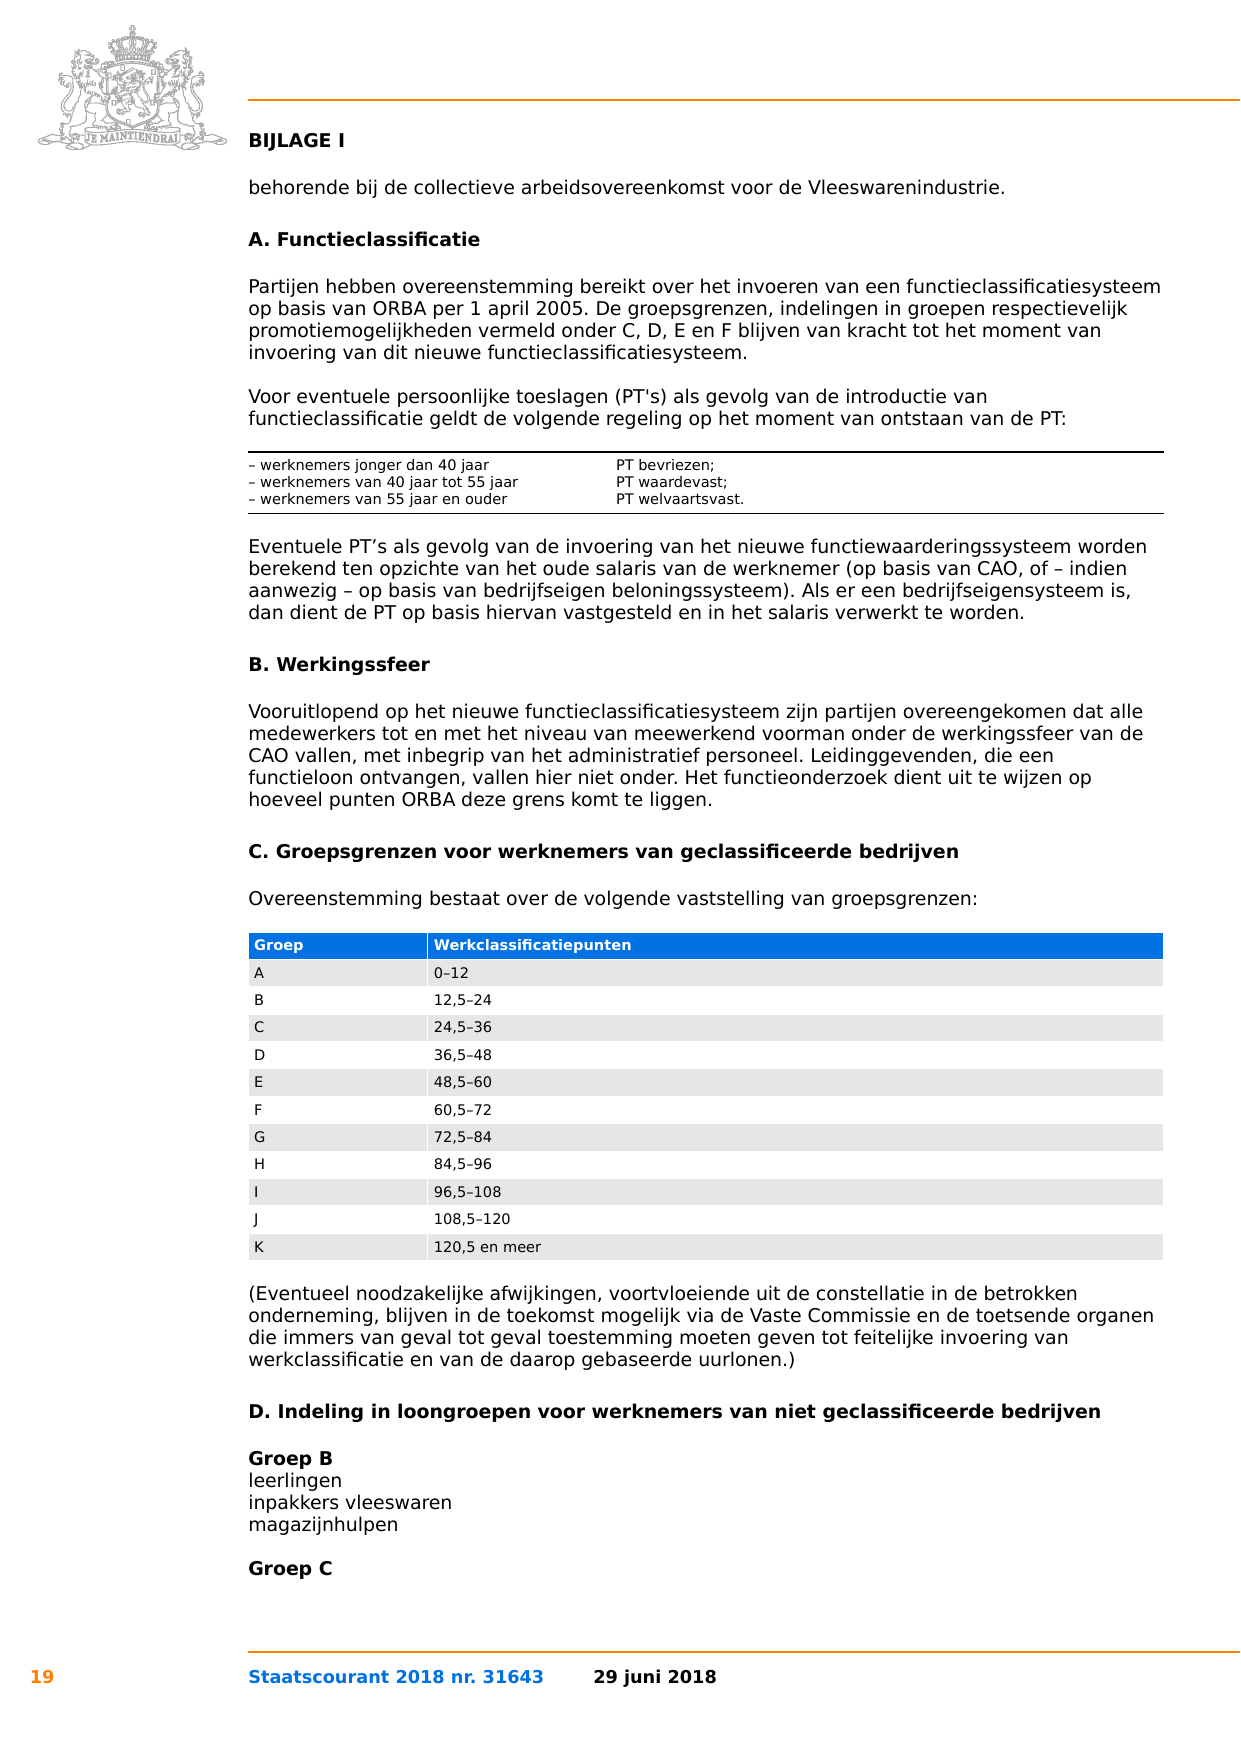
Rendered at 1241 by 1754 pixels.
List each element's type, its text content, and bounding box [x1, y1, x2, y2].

table_cell A [249, 960, 427, 986]
table_cell G [249, 1124, 427, 1151]
text magazijnhulpen [248, 1514, 1163, 1536]
subtitle A. Functieclassificatie [248, 229, 1163, 251]
table_cell 84,5–96 [428, 1152, 1163, 1178]
text Groep C [248, 1558, 1163, 1580]
text behorende bij de collectieve arbeidsovereenkomst voor de Vleeswarenindustrie. [248, 177, 1163, 199]
table_cell 24,5–36 [428, 1015, 1163, 1041]
table_header Werkclassificatiepunten [428, 933, 1163, 959]
subtitle C. Groepsgrenzen voor werknemers van geclassificeerde bedrijven [248, 841, 1163, 862]
table_cell J [249, 1206, 427, 1233]
text (Eventueel noodzakelijke afwijkingen, voortvloeiende uit de constellatie in de betrokken onderneming, blijven in de toekomst mogelijk via de Vaste Commissie en de toetsende organen die immers van geval tot geval toestemming moeten geven tot feitelijke invoering van werkclassificatie en van de daarop gebaseerde uurlonen.) [248, 1283, 1163, 1371]
table_cell 36,5–48 [428, 1042, 1163, 1068]
table_cell H [249, 1152, 427, 1178]
table_cell – werknemers van 55 jaar en ouder [248, 491, 610, 513]
table_cell F [249, 1097, 427, 1123]
table_cell PT waardevast; [610, 474, 1163, 491]
table_header – werknemers jonger dan 40 jaar [248, 453, 610, 474]
subtitle BIJLAGE I [248, 130, 1163, 152]
table_cell – werknemers van 40 jaar tot 55 jaar [248, 474, 610, 491]
text Partijen hebben overeenstemming bereikt over het invoeren van een functieclassificatiesysteem op basis van ORBA per 1 april 2005. De groepsgrenzen, indelingen in groepen respectievelijk promotiemogelijkheden vermeld onder C, D, E en F blijven van kracht tot het moment van invoering van dit nieuwe functieclassificatiesysteem. [248, 276, 1163, 364]
table_cell 96,5–108 [428, 1179, 1163, 1205]
text Eventuele PT’s als gevolg van de invoering van het nieuwe functiewaarderingssysteem worden berekend ten opzichte van het oude salaris van de werknemer (op basis van CAO, of – indien aanwezig – op basis van bedrijfseigen beloningssysteem). Als er een bedrijfseigensysteem is, dan dient de PT op basis hiervan vastgesteld en in het salaris verwerkt te worden. [248, 536, 1163, 624]
table_cell C [249, 1015, 427, 1041]
text inpakkers vleeswaren [248, 1492, 1163, 1514]
table_cell PT welvaartsvast. [610, 491, 1163, 513]
text Groep B [248, 1448, 1163, 1470]
table_cell 108,5–120 [428, 1206, 1163, 1233]
text leerlingen [248, 1470, 1163, 1492]
table_cell 0–12 [428, 960, 1163, 986]
table_cell E [249, 1069, 427, 1096]
subtitle D. Indeling in loongroepen voor werknemers van niet geclassificeerde bedrijven [248, 1401, 1163, 1423]
table_cell 120,5 en meer [428, 1234, 1163, 1260]
table_cell K [249, 1234, 427, 1260]
table_cell 12,5–24 [428, 987, 1163, 1013]
text Voor eventuele persoonlijke toeslagen (PT's) als gevolg van de introductie van functieclassificatie geldt de volgende regeling op het moment van ontstaan van de PT: [248, 386, 1163, 429]
text Overeenstemming bestaat over de volgende vaststelling van groepsgrenzen: [248, 887, 1163, 909]
table_cell 72,5–84 [428, 1124, 1163, 1151]
table_header PT bevriezen; [610, 453, 1163, 474]
table_cell B [249, 987, 427, 1013]
table_cell 60,5–72 [428, 1097, 1163, 1123]
table_cell D [249, 1042, 427, 1068]
table_cell 48,5–60 [428, 1069, 1163, 1096]
table_header Groep [249, 933, 427, 959]
table_cell I [249, 1179, 427, 1205]
text Vooruitlopend op het nieuwe functieclassificatiesysteem zijn partijen overeengekomen dat alle medewerkers tot en met het niveau van meewerkend voorman onder de werkingssfeer van de CAO vallen, met inbegrip van het administratief personeel. Leidinggevenden, die een functieloon ontvangen, vallen hier niet onder. Het functieonderzoek dient uit te wijzen op hoeveel punten ORBA deze grens komt te liggen. [248, 701, 1163, 811]
picture [38, 25, 227, 150]
subtitle B. Werkingssfeer [248, 654, 1163, 676]
